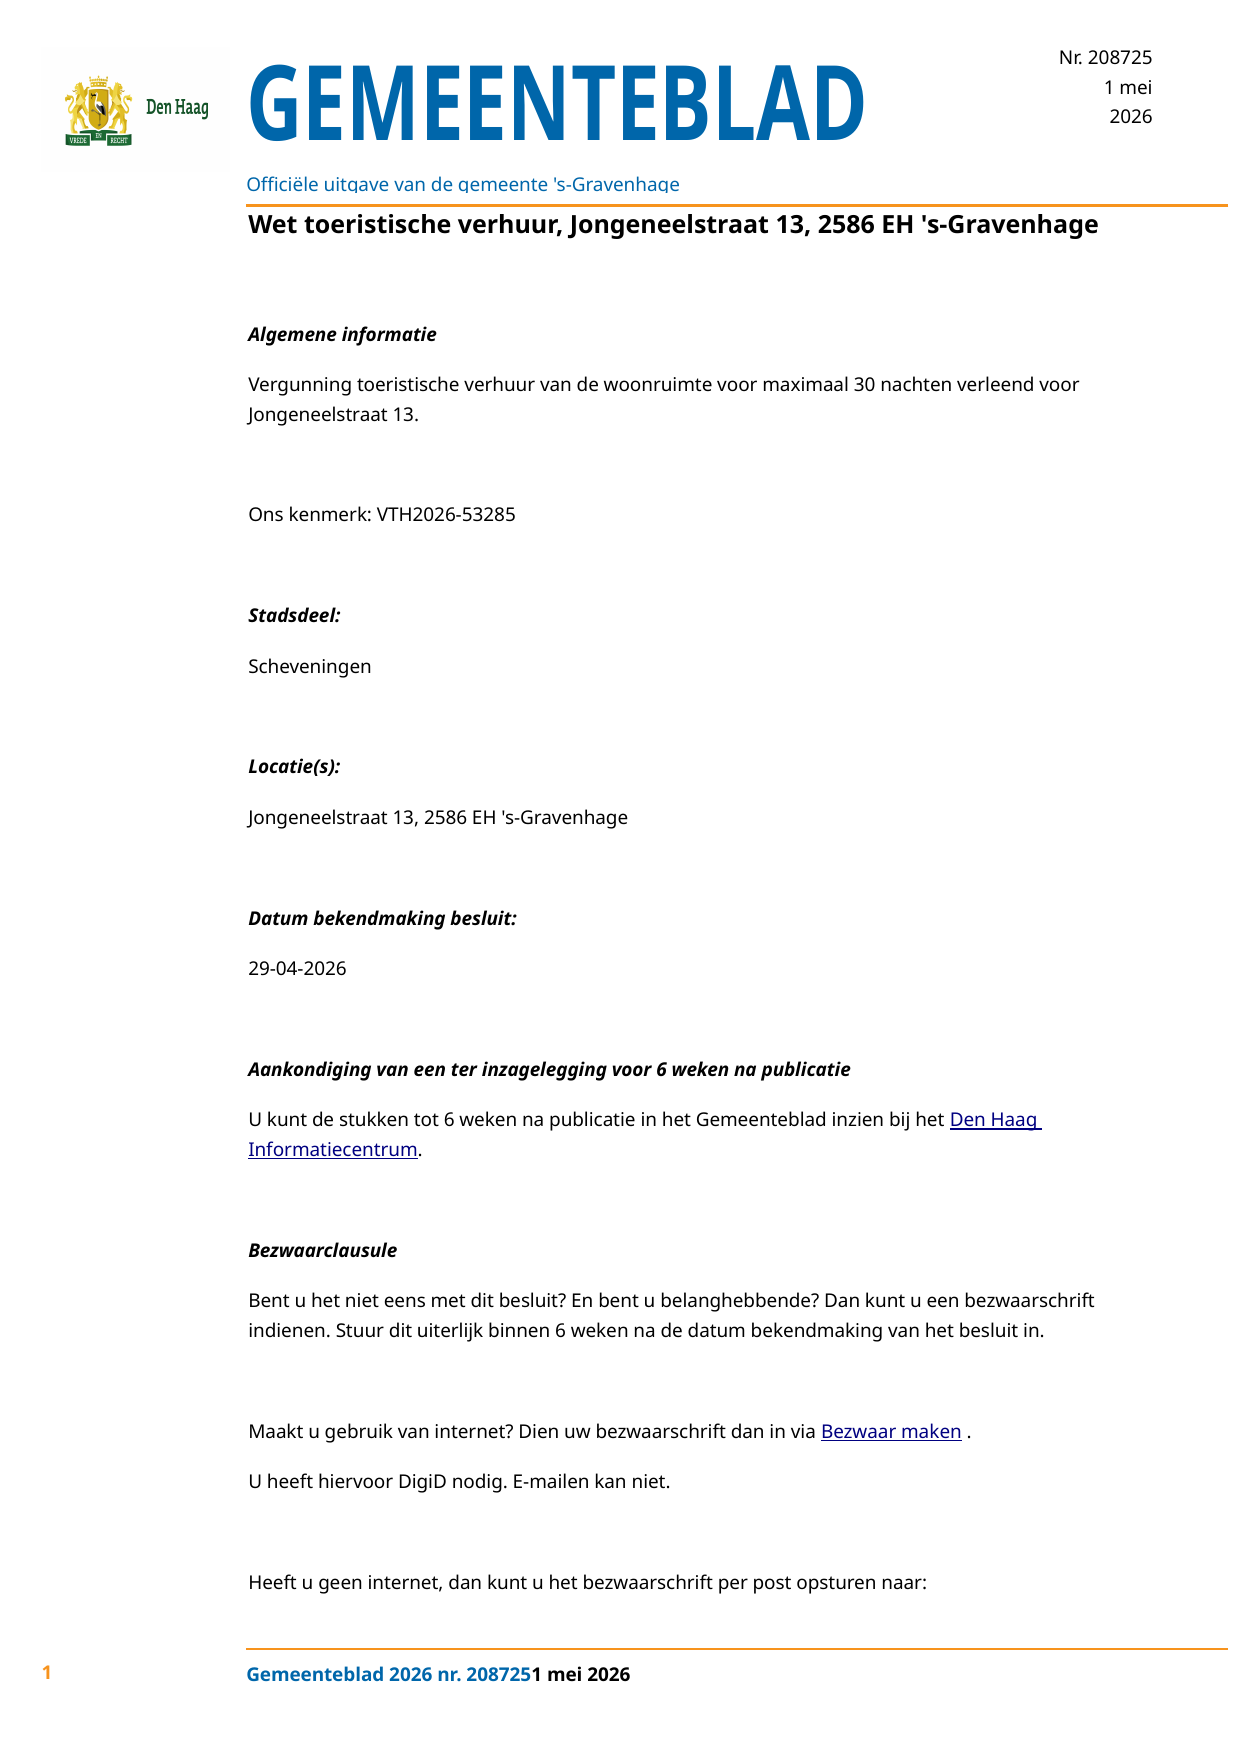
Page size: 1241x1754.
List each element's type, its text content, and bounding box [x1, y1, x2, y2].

text Heeft u geen internet, dan kunt u het bezwaarschrift per post opsturen naar: [248, 1569, 1152, 1595]
text Ons kenmerk: VTH2026-53285 [248, 502, 1152, 527]
text 29-04-2026 [248, 955, 1152, 981]
text Aankondiging van een ter inzagelegging voor 6 weken na publicatie [248, 1056, 1152, 1082]
text Vergunning toeristische verhuur van de woonruimte voor maximaal 30 nachten verleend voor Jongeneelstraat 13. [248, 371, 1152, 426]
text Bent u het niet eens met dit besluit? En bent u belanghebbende? Dan kunt u een bezwaarschrift indienen. Stuur dit uiterlijk binnen 6 weken na de datum bekendmaking van het besluit in. [248, 1287, 1152, 1343]
text U kunt de stukken tot 6 weken na publicatie in het Gemeenteblad inzien bij het Den Haag Informatiecentrum. [248, 1107, 1152, 1162]
text Stadsdeel: [248, 602, 1152, 628]
text Datum bekendmaking besluit: [248, 905, 1152, 931]
text Bezwaarclausule [248, 1237, 1152, 1263]
text Wet toeristische verhuur, Jongeneelstraat 13, 2586 EH 's-Gravenhage [248, 207, 1152, 241]
text Scheveningen [248, 653, 1152, 678]
text Jongeneelstraat 13, 2586 EH 's-Gravenhage [248, 804, 1152, 830]
text Locatie(s): [248, 754, 1152, 779]
text Algemene informatie [248, 321, 1152, 346]
text U heeft hiervoor DigiD nodig. E-mailen kan niet. [248, 1468, 1152, 1494]
picture [41, 47, 231, 172]
text Maakt u gebruik van internet? Dien uw bezwaarschrift dan in via Bezwaar maken . [248, 1418, 1152, 1443]
